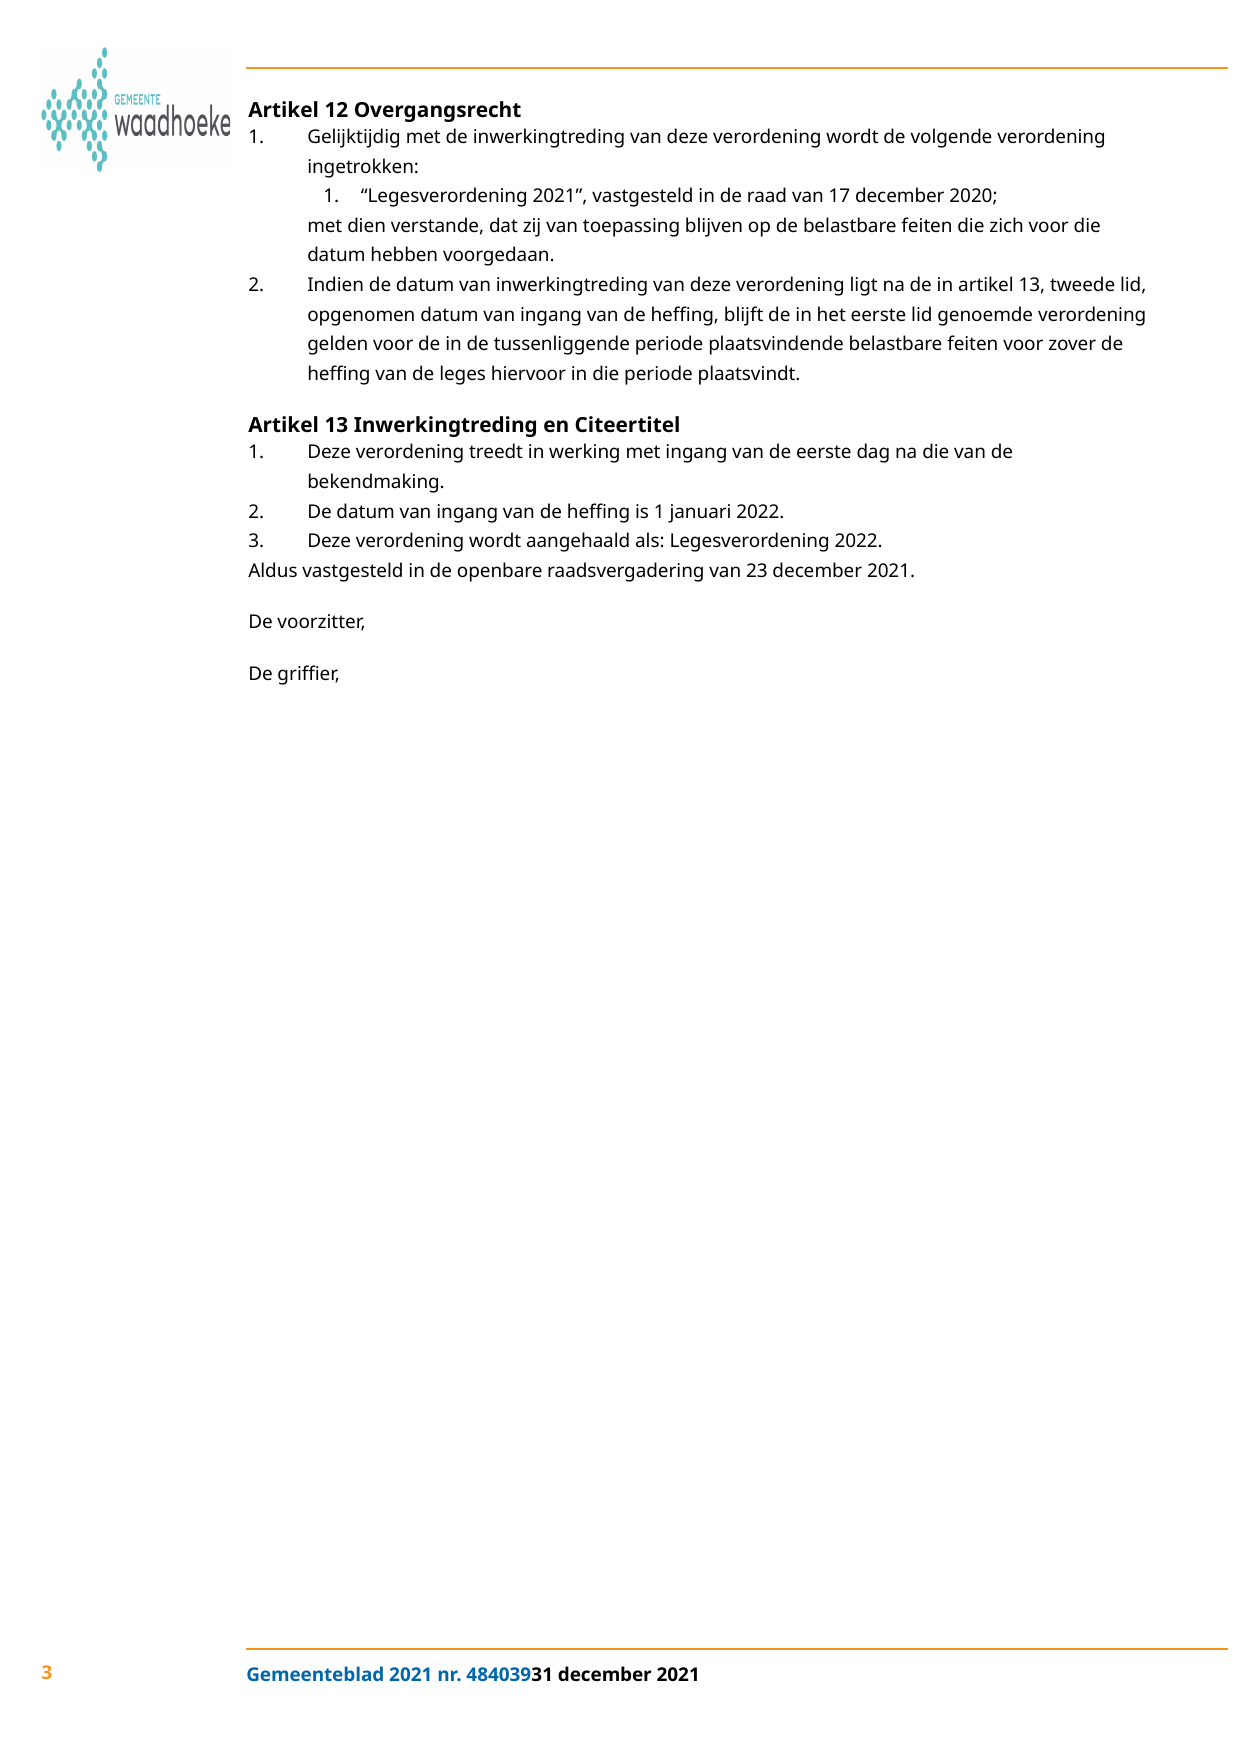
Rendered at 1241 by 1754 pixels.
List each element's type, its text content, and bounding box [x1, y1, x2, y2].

text De voorzitter, [248, 608, 1152, 634]
picture [41, 47, 231, 172]
list Gelijktijdig met de inwerkingtreding van deze verordening wordt de volgende verordening ingetrokken: [248, 123, 1152, 178]
text Artikel 13 Inwerkingtreding en Citeertitel [248, 410, 1152, 439]
list “Legesverordening 2021”, vastgesteld in de raad van 17 december 2020; [323, 182, 1152, 208]
list met dien verstande, dat zij van toepassing blijven op de belastbare feiten die zich voor die datum hebben voorgedaan. [248, 212, 1152, 267]
list Deze verordening wordt aangehaald als: Legesverordening 2022. [248, 527, 1152, 553]
list De datum van ingang van de heffing is 1 januari 2022. [248, 498, 1152, 524]
list Deze verordening treedt in werking met ingang van de eerste dag na die van de bekendmaking. [248, 439, 1152, 494]
list Indien de datum van inwerkingtreding van deze verordening ligt na de in artikel 13, tweede lid, opgenomen datum van ingang van de heffing, blijft de in het eerste lid genoemde verordening gelden voor de in de tussenliggende periode plaatsvindende belastbare feiten voor zover de heffing van de leges hiervoor in die periode plaatsvindt. [248, 271, 1152, 386]
text Artikel 12 Overgangsrecht [248, 95, 1152, 123]
text De griffier, [248, 660, 1152, 686]
text Aldus vastgesteld in de openbare raadsvergadering van 23 december 2021. [248, 557, 1152, 583]
